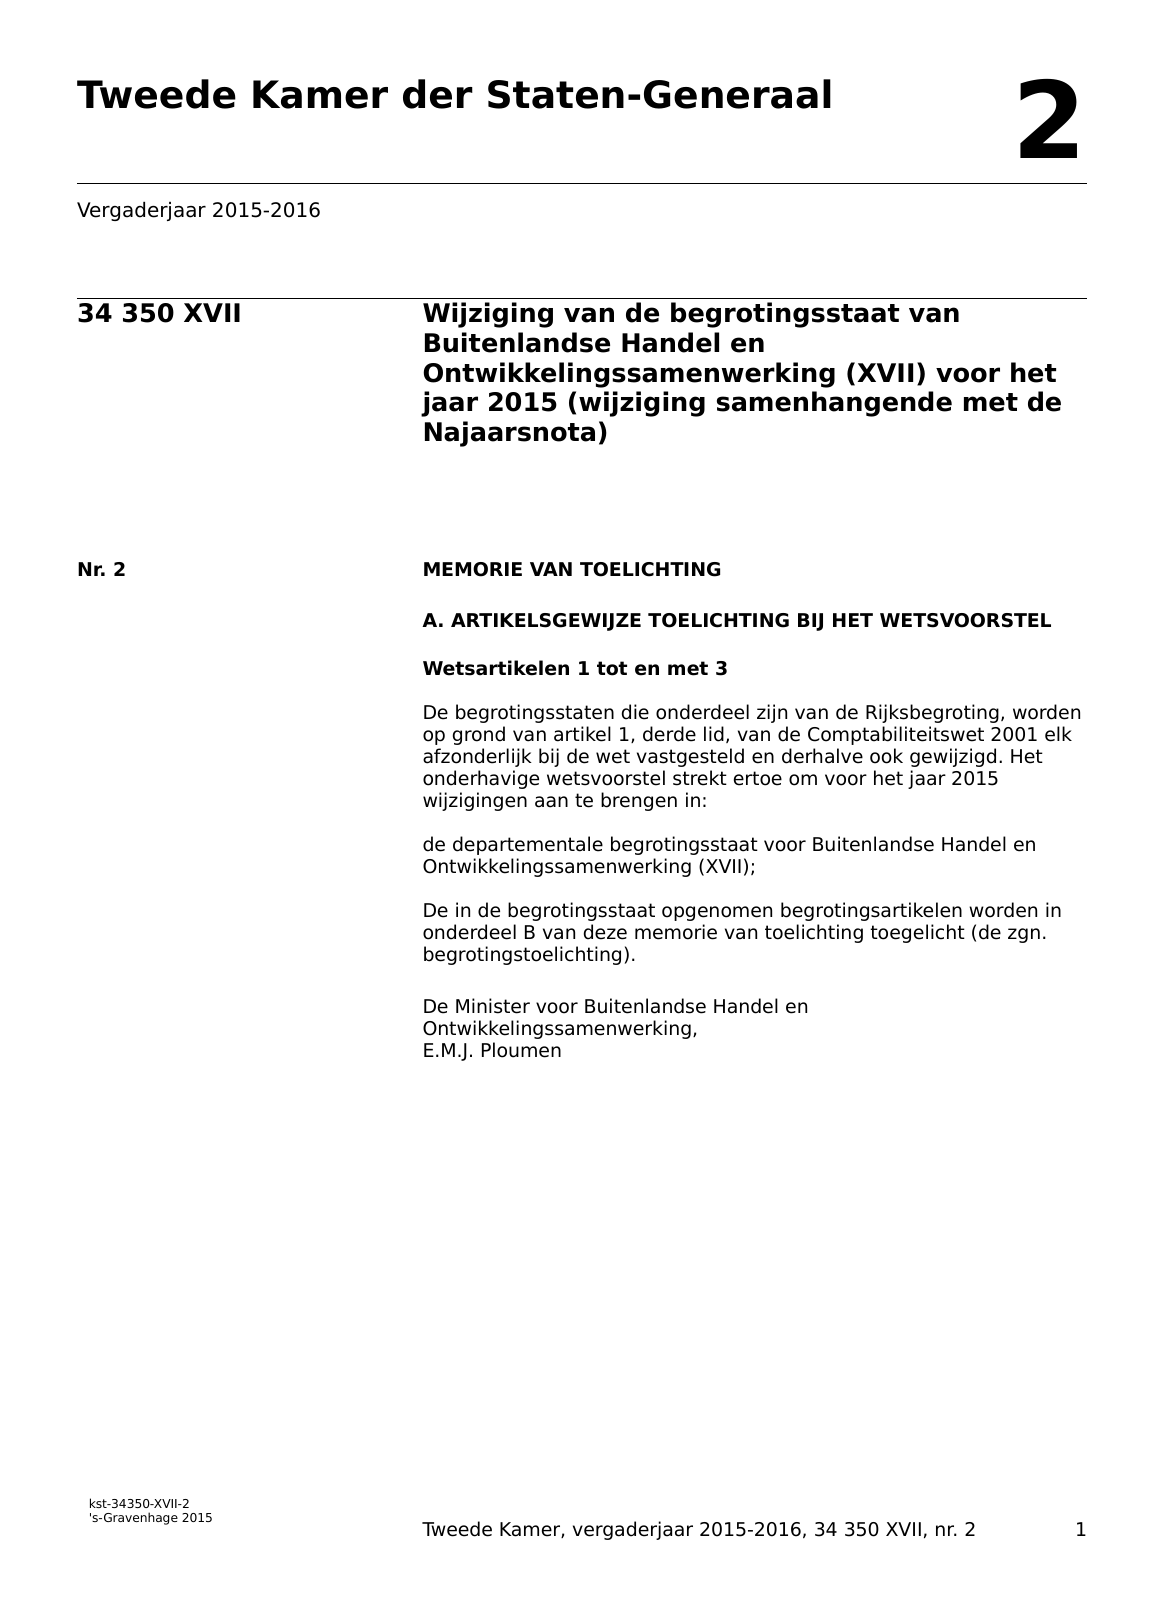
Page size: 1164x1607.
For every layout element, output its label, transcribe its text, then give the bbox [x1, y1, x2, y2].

text De in de begrotingsstaat opgenomen begrotingsartikelen worden in onderdeel B van deze memorie van toelichting toegelicht (de zgn. begrotingstoelichting). [422, 900, 1087, 966]
text De begrotingsstaten die onderdeel zijn van de Rijksbegroting, worden op grond van artikel 1, derde lid, van de Comptabiliteitswet 2001 elk afzonderlijk bij de wet vastgesteld en derhalve ook gewijzigd. Het onderhavige wetsvoorstel strekt ertoe om voor het jaar 2015 wijzigingen aan te brengen in: [422, 702, 1087, 811]
text kst-34350-XVII-2 [88, 1497, 323, 1511]
table_cell Vergaderjaar 2015-2016 [77, 184, 1087, 298]
text De Minister voor Buitenlandse Handel en Ontwikkelingssamenwerking, E.M.J. Ploumen [422, 996, 1087, 1062]
text 's-Gravenhage 2015 [88, 1511, 323, 1525]
table_header Tweede Kamer der Staten-Generaal [77, 59, 886, 183]
text de departementale begrotingsstaat voor Buitenlandse Handel en Ontwikkelingssamenwerking (XVII); [422, 834, 1087, 878]
subtitle 34 350 XVII Wijziging van de begrotingsstaat van Buitenlandse Handel en Ontwikkelingssamenwerking (XVII) voor het jaar 2015 (wijziging samenhangende met de Najaarsnota) [77, 299, 1087, 447]
subtitle Wetsartikelen 1 tot en met 3 [422, 657, 1087, 679]
table_header 2 [886, 59, 1087, 183]
subtitle Nr. 2 MEMORIE VAN TOELICHTING [77, 558, 1087, 580]
subtitle A. ARTIKELSGEWIJZE TOELICHTING BIJ HET WETSVOORSTEL [422, 610, 1087, 632]
